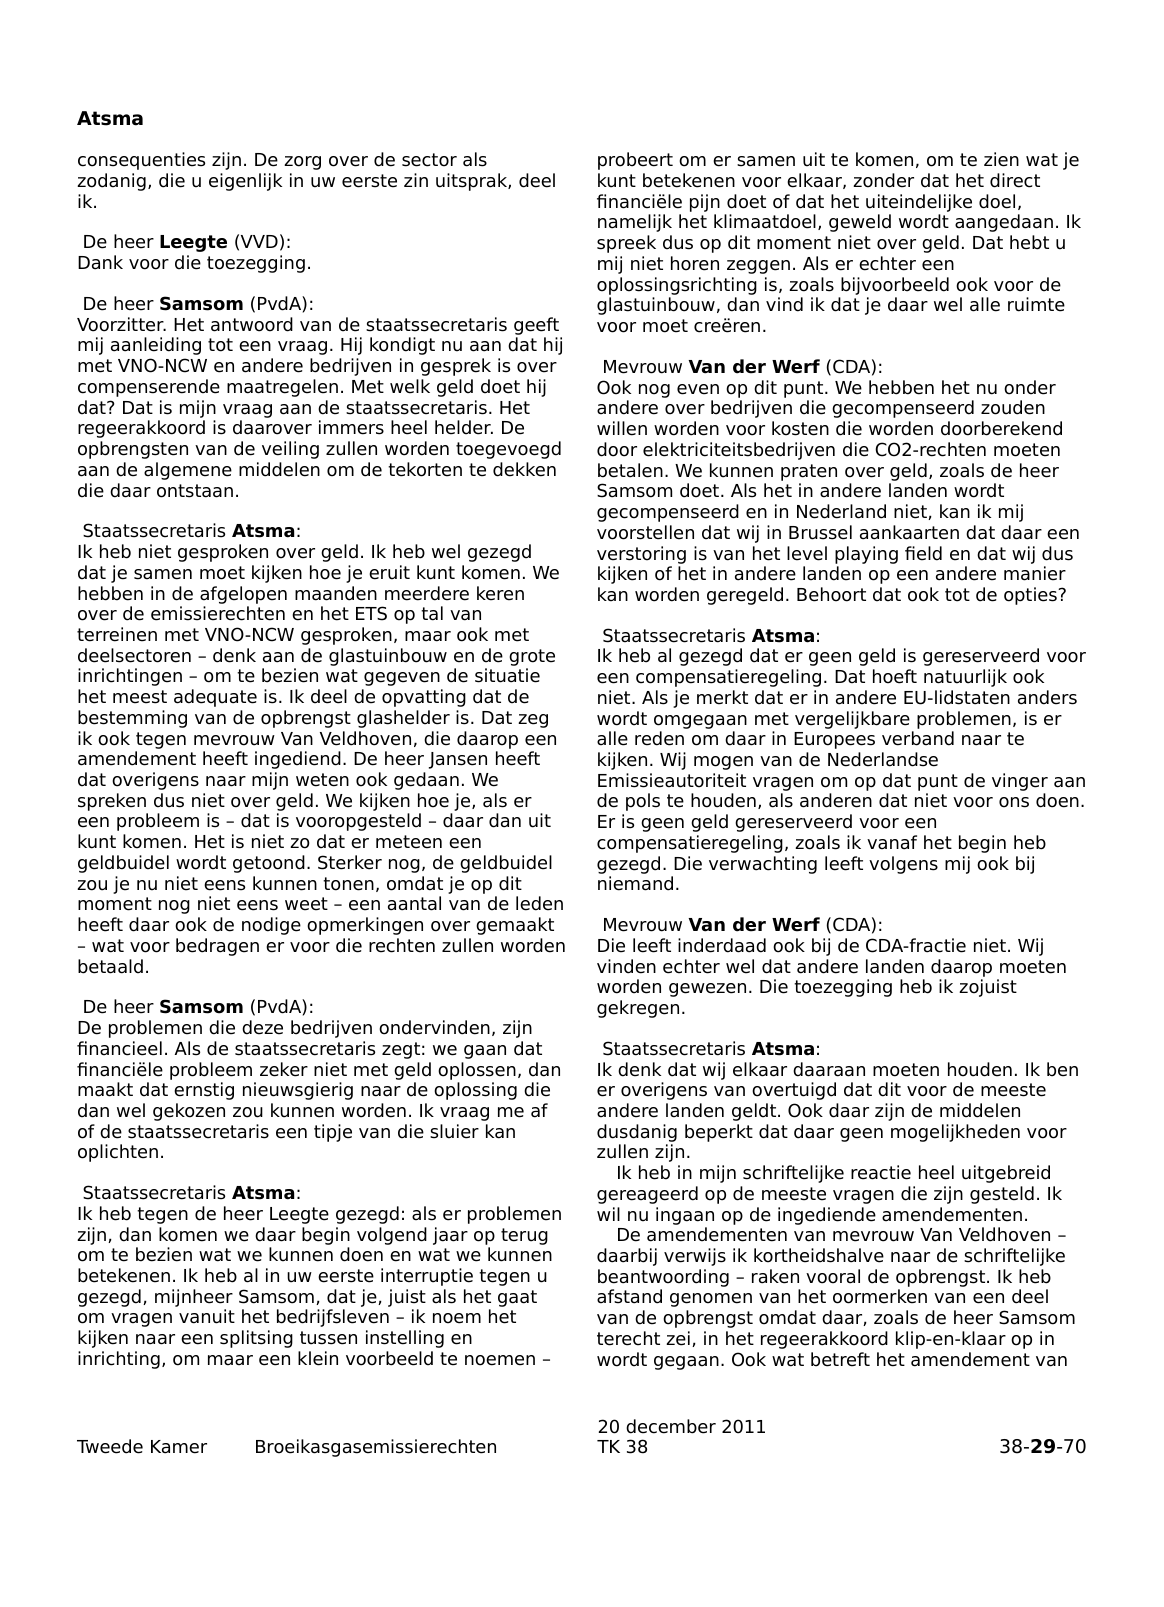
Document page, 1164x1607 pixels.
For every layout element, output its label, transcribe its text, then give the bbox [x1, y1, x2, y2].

text Staatssecretaris Atsma: [77, 1183, 567, 1204]
text De heer Leegte (VVD): [77, 232, 567, 253]
text Staatssecretaris Atsma: [77, 521, 567, 542]
text Staatssecretaris Atsma: [596, 1039, 1087, 1059]
text consequenties zijn. De zorg over de sector als zodanig, die u eigenlijk in uw eerste zin uitsprak, deel ik. [77, 150, 567, 212]
text De heer Samsom (PvdA): [77, 294, 567, 314]
text Ik denk dat wij elkaar daaraan moeten houden. Ik ben er overigens van overtuigd dat dit voor de meeste andere landen geldt. Ook daar zijn de middelen dusdanig beperkt dat daar geen mogelijkheden voor zullen zijn. [596, 1059, 1087, 1163]
text Ik heb al gezegd dat er geen geld is gereserveerd voor een compensatieregeling. Dat hoeft natuurlijk ook niet. Als je merkt dat er in andere EU-lidstaten anders wordt omgegaan met vergelijkbare problemen, is er alle reden om daar in Europees verband naar te kijken. Wij mogen van de Nederlandse Emissieautoriteit vragen om op dat punt de vinger aan de pols te houden, als anderen dat niet voor ons doen. Er is geen geld gereserveerd voor een compensatieregeling, zoals ik vanaf het begin heb gezegd. Die verwachting leeft volgens mij ook bij niemand. [596, 646, 1087, 895]
text Ik heb in mijn schriftelijke reactie heel uitgebreid gereageerd op de meeste vragen die zijn gesteld. Ik wil nu ingaan op de ingediende amendementen. [596, 1163, 1087, 1225]
text Ik heb tegen de heer Leegte gezegd: als er problemen zijn, dan komen we daar begin volgend jaar op terug om te bezien wat we kunnen doen en wat we kunnen betekenen. Ik heb al in uw eerste interruptie tegen u gezegd, mijnheer Samsom, dat je, juist als het gaat om vragen vanuit het bedrijfsleven – ik noem het kijken naar een splitsing tussen instelling en inrichting, om maar een klein voorbeeld te noemen – [77, 1204, 567, 1369]
text Dank voor die toezegging. [77, 253, 567, 274]
text Die leeft inderdaad ook bij de CDA-fractie niet. Wij vinden echter wel dat andere landen daarop moeten worden gewezen. Die toezegging heb ik zojuist gekregen. [596, 936, 1087, 1019]
text De heer Samsom (PvdA): [77, 997, 567, 1018]
text De amendementen van mevrouw Van Veldhoven – daarbij verwijs ik kortheidshalve naar de schriftelijke beantwoording – raken vooral de opbrengst. Ik heb afstand genomen van het oormerken van een deel van de opbrengst omdat daar, zoals de heer Samsom terecht zei, in het regeerakkoord klip-en-klaar op in wordt gegaan. Ook wat betreft het amendement van [596, 1225, 1087, 1370]
text Voorzitter. Het antwoord van de staatssecretaris geeft mij aanleiding tot een vraag. Hij kondigt nu aan dat hij met VNO-NCW en andere bedrijven in gesprek is over compenserende maatregelen. Met welk geld doet hij dat? Dat is mijn vraag aan de staatssecretaris. Het regeerakkoord is daarover immers heel helder. De opbrengsten van de veiling zullen worden toegevoegd aan de algemene middelen om de tekorten te dekken die daar ontstaan. [77, 314, 567, 501]
text Staatssecretaris Atsma: [596, 626, 1087, 646]
text Ik heb niet gesproken over geld. Ik heb wel gezegd dat je samen moet kijken hoe je eruit kunt komen. We hebben in de afgelopen maanden meerdere keren over de emissierechten en het ETS op tal van terreinen met VNO-NCW gesproken, maar ook met deelsectoren – denk aan de glastuinbouw en de grote inrichtingen – om te bezien wat gegeven de situatie het meest adequate is. Ik deel de opvatting dat de bestemming van de opbrengst glashelder is. Dat zeg ik ook tegen mevrouw Van Veldhoven, die daarop een amendement heeft ingediend. De heer Jansen heeft dat overigens naar mijn weten ook gedaan. We spreken dus niet over geld. We kijken hoe je, als er een probleem is – dat is vooropgesteld – daar dan uit kunt komen. Het is niet zo dat er meteen een geldbuidel wordt getoond. Sterker nog, de geldbuidel zou je nu niet eens kunnen tonen, omdat je op dit moment nog niet eens weet – een aantal van de leden heeft daar ook de nodige opmerkingen over gemaakt – wat voor bedragen er voor die rechten zullen worden betaald. [77, 542, 567, 977]
text Mevrouw Van der Werf (CDA): [596, 357, 1087, 377]
text Ook nog even op dit punt. We hebben het nu onder andere over bedrijven die gecompenseerd zouden willen worden voor kosten die worden doorberekend door elektriciteitsbedrijven die CO2-rechten moeten betalen. We kunnen praten over geld, zoals de heer Samsom doet. Als het in andere landen wordt gecompenseerd en in Nederland niet, kan ik mij voorstellen dat wij in Brussel aankaarten dat daar een verstoring is van het level playing field en dat wij dus kijken of het in andere landen op een andere manier kan worden geregeld. Behoort dat ook tot de opties? [596, 377, 1087, 606]
text Mevrouw Van der Werf (CDA): [596, 915, 1087, 936]
text probeert om er samen uit te komen, om te zien wat je kunt betekenen voor elkaar, zonder dat het direct financiële pijn doet of dat het uiteindelijke doel, namelijk het klimaatdoel, geweld wordt aangedaan. Ik spreek dus op dit moment niet over geld. Dat hebt u mij niet horen zeggen. Als er echter een oplossingsrichting is, zoals bijvoorbeeld ook voor de glastuinbouw, dan vind ik dat je daar wel alle ruimte voor moet creëren. [596, 150, 1087, 337]
text De problemen die deze bedrijven ondervinden, zijn financieel. Als de staatssecretaris zegt: we gaan dat financiële probleem zeker niet met geld oplossen, dan maakt dat ernstig nieuwsgierig naar de oplossing die dan wel gekozen zou kunnen worden. Ik vraag me af of de staatssecretaris een tipje van die sluier kan oplichten. [77, 1018, 567, 1163]
